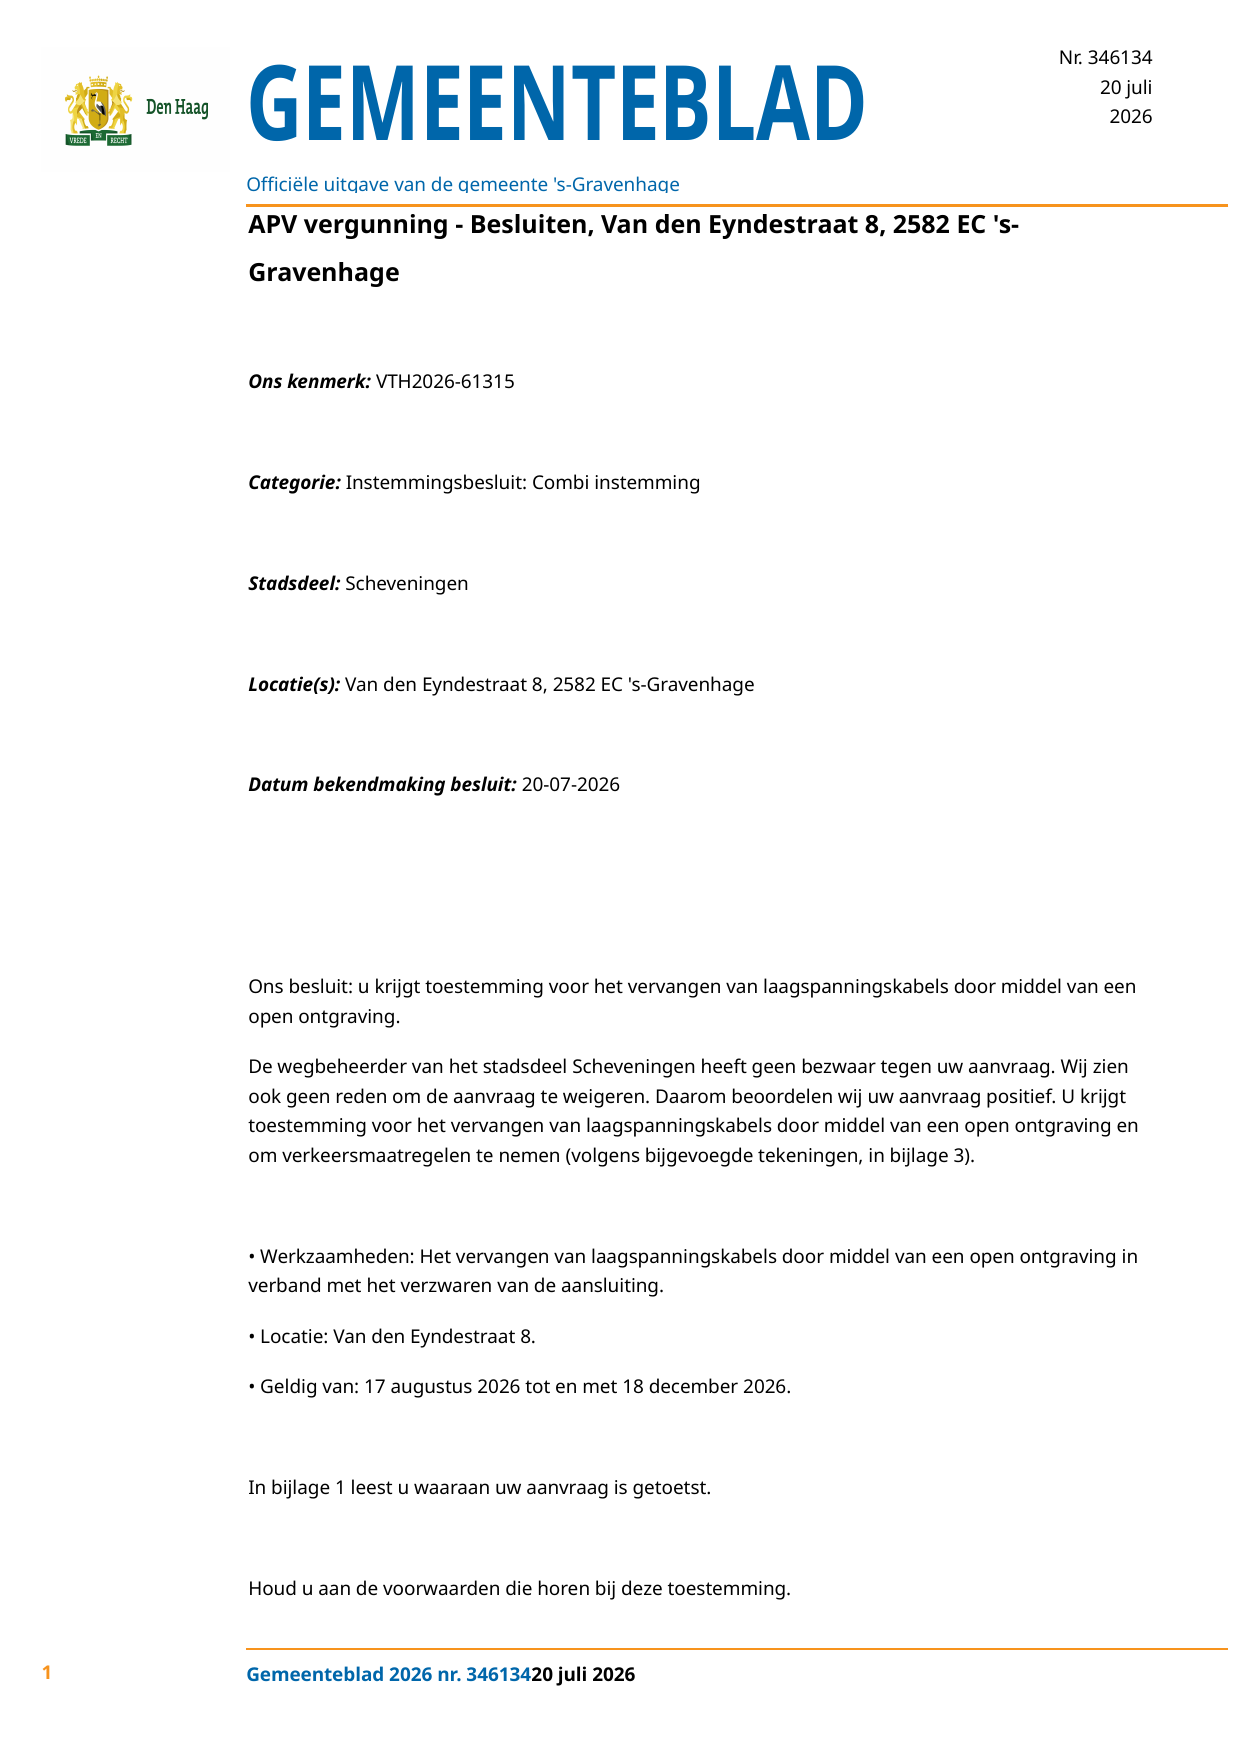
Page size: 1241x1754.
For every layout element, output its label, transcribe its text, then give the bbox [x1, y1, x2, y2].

text De wegbeheerder van het stadsdeel Scheveningen heeft geen bezwaar tegen uw aanvraag. Wij zien ook geen reden om de aanvraag te weigeren. Daarom beoordelen wij uw aanvraag positief. U krijgt toestemming voor het vervangen van laagspanningskabels door middel van een open ontgraving en om verkeersmaatregelen te nemen (volgens bijgevoegde tekeningen, in bijlage 3). [248, 1053, 1152, 1168]
text • Geldig van: 17 augustus 2026 tot en met 18 december 2026. [248, 1373, 1152, 1399]
text Categorie: Instemmingsbesluit: Combi instemming [248, 469, 1152, 495]
text • Locatie: Van den Eyndestraat 8. [248, 1323, 1152, 1349]
text Stadsdeel: Scheveningen [248, 570, 1152, 596]
text • Werkzaamheden: Het vervangen van laagspanningskabels door middel van een open ontgraving in verband met het verzwaren van de aansluiting. [248, 1243, 1152, 1298]
text Datum bekendmaking besluit: 20-07-2026 [248, 772, 1152, 797]
text Ons besluit: u krijgt toestemming voor het vervangen van laagspanningskabels door middel van een open ontgraving. [248, 973, 1152, 1029]
text Locatie(s): Van den Eyndestraat 8, 2582 EC 's-Gravenhage [248, 671, 1152, 697]
text Houd u aan de voorwaarden die horen bij deze toestemming. [248, 1575, 1152, 1601]
text Ons kenmerk: VTH2026-61315 [248, 368, 1152, 394]
text APV vergunning - Besluiten, Van den Eyndestraat 8, 2582 EC 's-Gravenhage [248, 207, 1152, 288]
text In bijlage 1 leest u waaraan uw aanvraag is getoetst. [248, 1474, 1152, 1500]
picture [41, 47, 231, 172]
